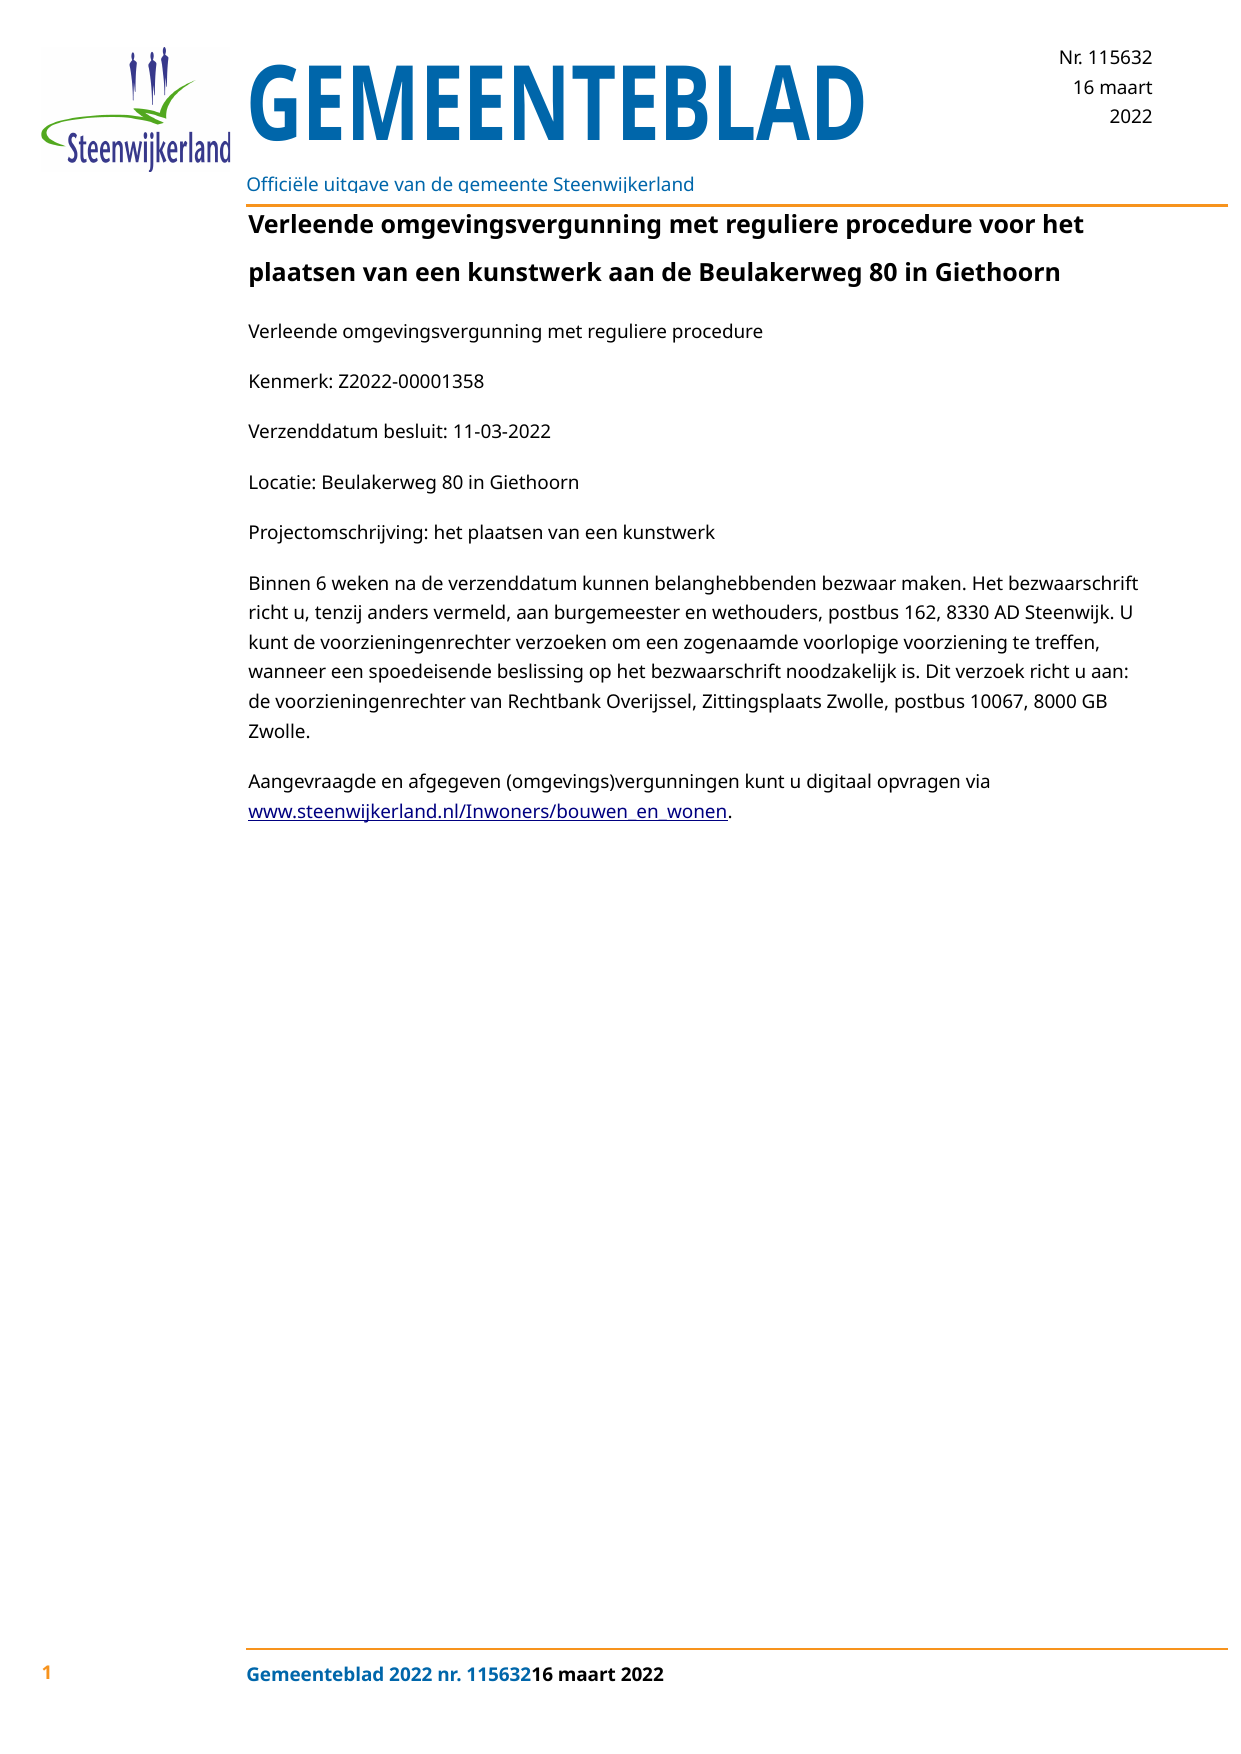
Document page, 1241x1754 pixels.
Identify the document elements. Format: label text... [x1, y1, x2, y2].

text Locatie: Beulakerweg 80 in Giethoorn [248, 469, 1152, 495]
text Kenmerk: Z2022-00001358 [248, 368, 1152, 394]
text Binnen 6 weken na de verzenddatum kunnen belanghebbenden bezwaar maken. Het bezwaarschrift richt u, tenzij anders vermeld, aan burgemeester en wethouders, postbus 162, 8330 AD Steenwijk. U kunt de voorzieningenrechter verzoeken om een zogenaamde voorlopige voorziening te treffen, wanneer een spoedeisende beslissing op het bezwaarschrift noodzakelijk is. Dit verzoek richt u aan: de voorzieningenrechter van Rechtbank Overijssel, Zittingsplaats Zwolle, postbus 10067, 8000 GB Zwolle. [248, 570, 1152, 744]
text Aangevraagde en afgegeven (omgevings)vergunningen kunt u digitaal opvragen via www.steenwijkerland.nl/Inwoners/bouwen_en_wonen. [248, 768, 1152, 824]
text Verzenddatum besluit: 11-03-2022 [248, 419, 1152, 444]
text Projectomschrijving: het plaatsen van een kunstwerk [248, 519, 1152, 545]
text Verleende omgevingsvergunning met reguliere procedure [248, 318, 1152, 344]
picture [41, 47, 231, 172]
text Verleende omgevingsvergunning met reguliere procedure voor het plaatsen van een kunstwerk aan de Beulakerweg 80 in Giethoorn [248, 207, 1152, 288]
